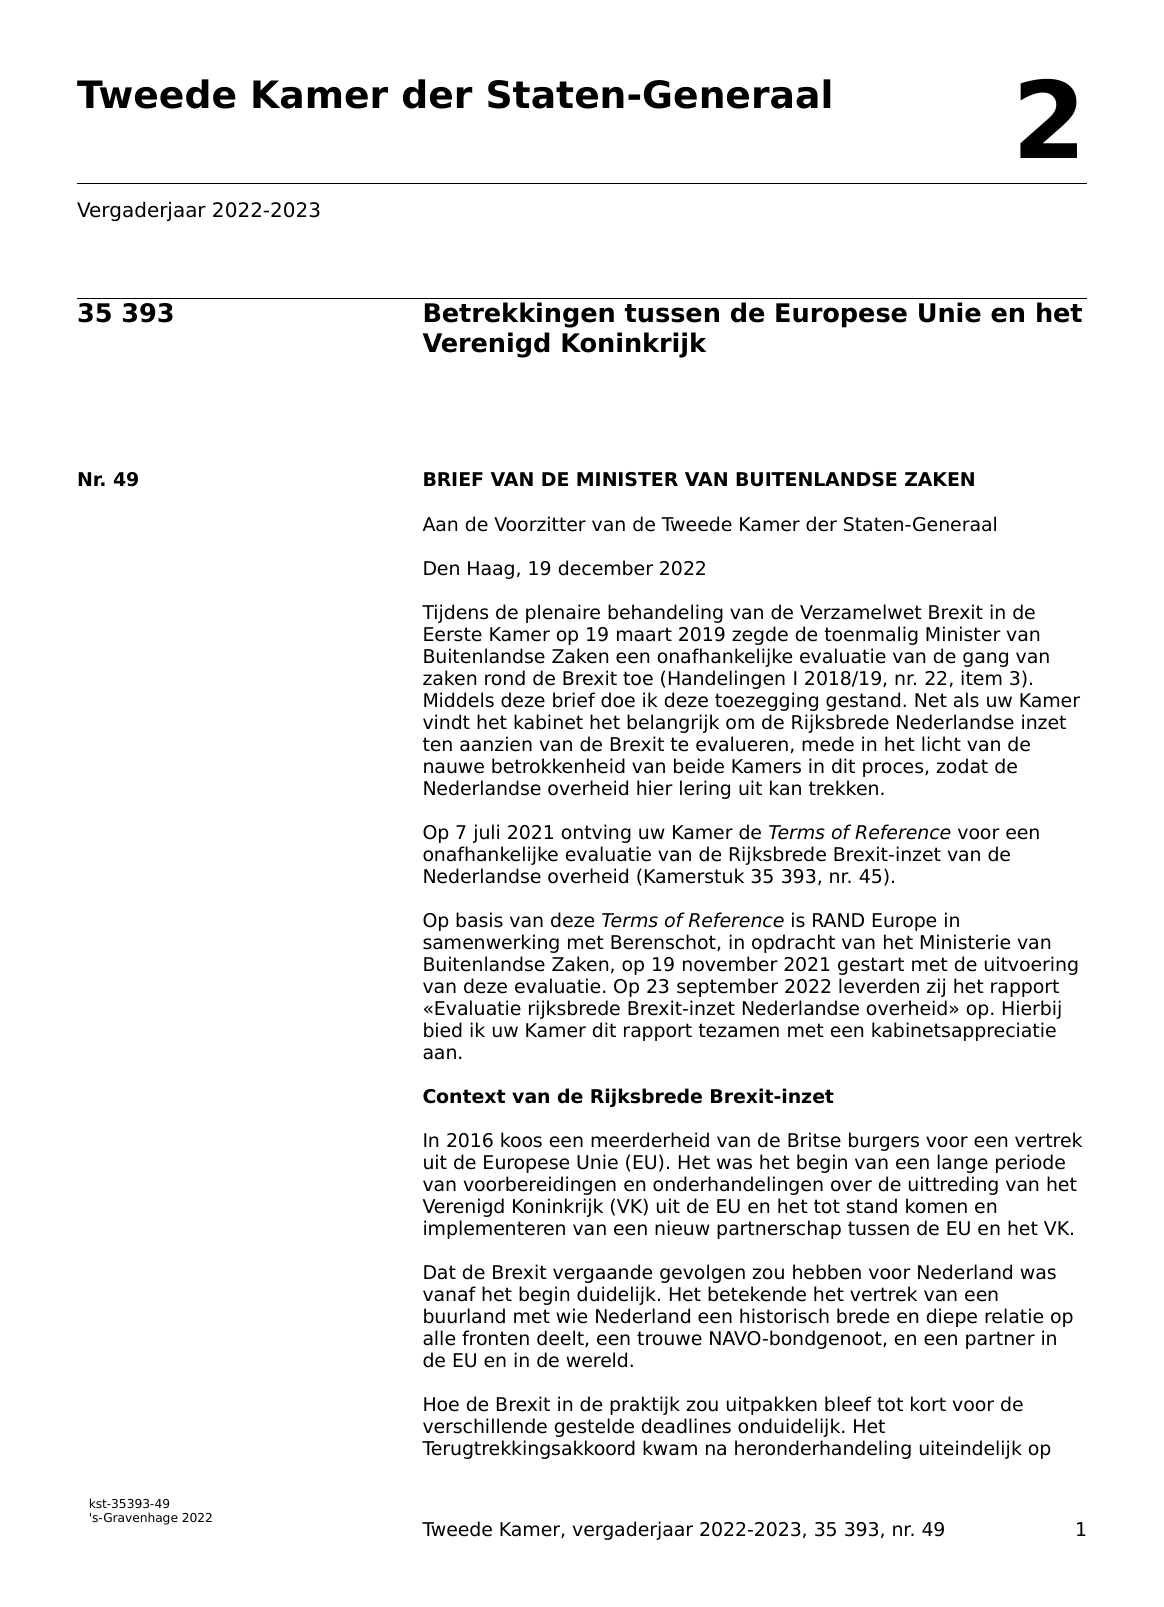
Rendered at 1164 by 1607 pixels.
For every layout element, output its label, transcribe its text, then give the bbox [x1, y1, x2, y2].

text 's-Gravenhage 2022 [88, 1511, 323, 1525]
text Op 7 juli 2021 ontving uw Kamer de Terms of Reference voor een onafhankelijke evaluatie van de Rijksbrede Brexit-inzet van de Nederlandse overheid (Kamerstuk 35 393, nr. 45). [422, 822, 1087, 888]
text Op basis van deze Terms of Reference is RAND Europe in samenwerking met Berenschot, in opdracht van het Ministerie van Buitenlandse Zaken, op 19 november 2021 gestart met de uitvoering van deze evaluatie. Op 23 september 2022 leverden zij het rapport «Evaluatie rijksbrede Brexit-inzet Nederlandse overheid» op. Hierbij bied ik uw Kamer dit rapport tezamen met een kabinetsappreciatie aan. [422, 910, 1087, 1064]
text Dat de Brexit vergaande gevolgen zou hebben voor Nederland was vanaf het begin duidelijk. Het betekende het vertrek van een buurland met wie Nederland een historisch brede en diepe relatie op alle fronten deelt, een trouwe NAVO-bondgenoot, en een partner in de EU en in de wereld. [422, 1262, 1087, 1372]
text kst-35393-49 [88, 1497, 323, 1511]
text Hoe de Brexit in de praktijk zou uitpakken bleef tot kort voor de verschillende gestelde deadlines onduidelijk. Het Terugtrekkingsakkoord kwam na heronderhandeling uiteindelijk op [422, 1394, 1087, 1460]
subtitle Nr. 49 BRIEF VAN DE MINISTER VAN BUITENLANDSE ZAKEN [77, 469, 1087, 491]
text Tijdens de plenaire behandeling van de Verzamelwet Brexit in de Eerste Kamer op 19 maart 2019 zegde de toenmalig Minister van Buitenlandse Zaken een onafhankelijke evaluatie van de gang van zaken rond de Brexit toe (Handelingen I 2018/19, nr. 22, item 3). Middels deze brief doe ik deze toezegging gestand. Net als uw Kamer vindt het kabinet het belangrijk om de Rijksbrede Nederlandse inzet ten aanzien van de Brexit te evalueren, mede in het licht van de nauwe betrokkenheid van beide Kamers in dit proces, zodat de Nederlandse overheid hier lering uit kan trekken. [422, 602, 1087, 800]
table_header Tweede Kamer der Staten-Generaal [77, 59, 886, 183]
subtitle Context van de Rijksbrede Brexit-inzet [422, 1086, 1087, 1108]
subtitle 35 393 Betrekkingen tussen de Europese Unie en het Verenigd Koninkrijk [77, 299, 1087, 358]
text Den Haag, 19 december 2022 [422, 558, 1087, 580]
table_header 2 [886, 59, 1087, 183]
text Aan de Voorzitter van de Tweede Kamer der Staten-Generaal [422, 513, 1087, 536]
table_cell Vergaderjaar 2022-2023 [77, 184, 1087, 298]
text In 2016 koos een meerderheid van de Britse burgers voor een vertrek uit de Europese Unie (EU). Het was het begin van een lange periode van voorbereidingen en onderhandelingen over de uittreding van het Verenigd Koninkrijk (VK) uit de EU en het tot stand komen en implementeren van een nieuw partnerschap tussen de EU en het VK. [422, 1130, 1087, 1240]
